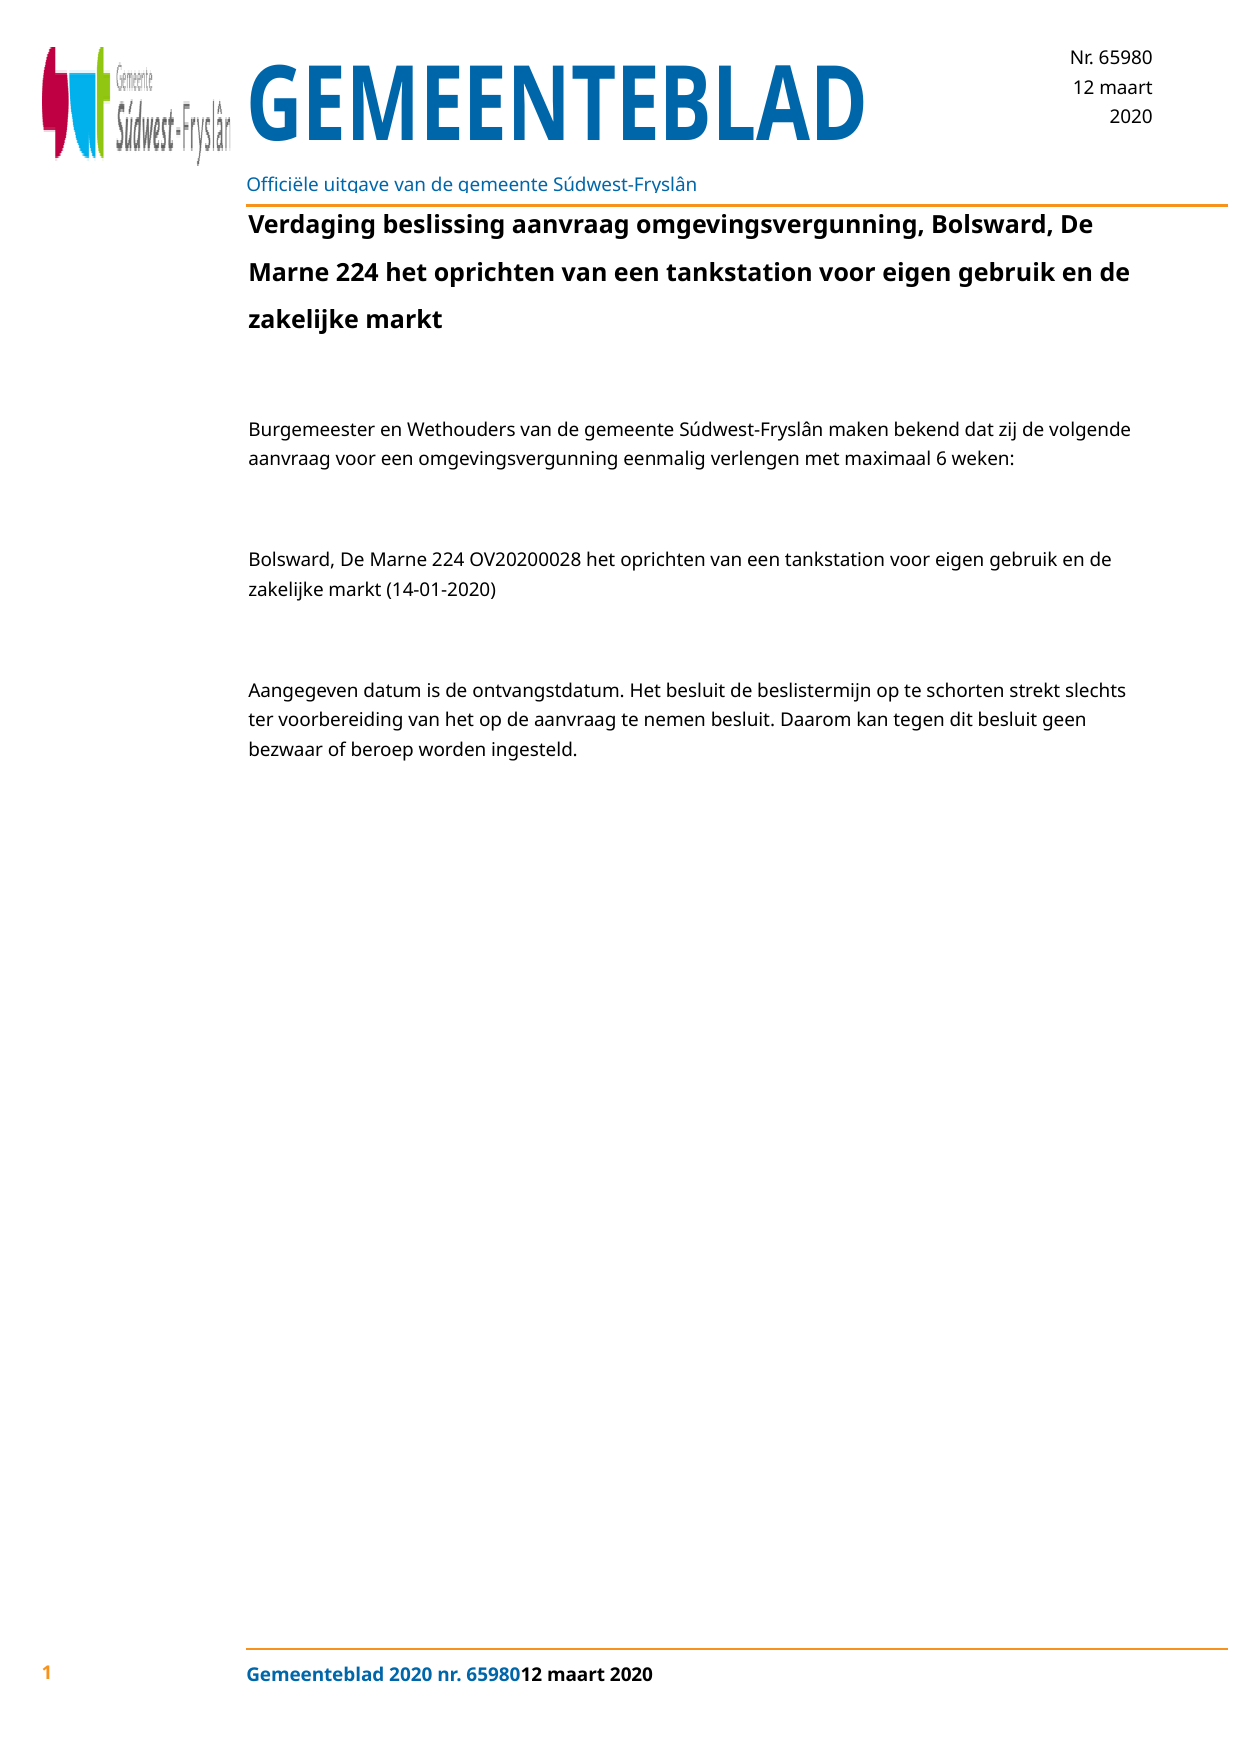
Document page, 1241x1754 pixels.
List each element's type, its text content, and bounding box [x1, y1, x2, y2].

text Aangegeven datum is de ontvangstdatum. Het besluit de beslistermijn op te schorten strekt slechts ter voorbereiding van het op de aanvraag te nemen besluit. Daarom kan tegen dit besluit geen bezwaar of beroep worden ingesteld. [248, 677, 1152, 762]
text Bolsward, De Marne 224 OV20200028 het oprichten van een tankstation voor eigen gebruik en de zakelijke markt (14-01-2020) [248, 546, 1152, 602]
text Burgemeester en Wethouders van de gemeente Súdwest-Fryslân maken bekend dat zij de volgende aanvraag voor een omgevingsvergunning eenmalig verlengen met maximaal 6 weken: [248, 416, 1152, 471]
picture [41, 47, 231, 172]
text Verdaging beslissing aanvraag omgevingsvergunning, Bolsward, De Marne 224 het oprichten van een tankstation voor eigen gebruik en de zakelijke markt [248, 207, 1152, 336]
